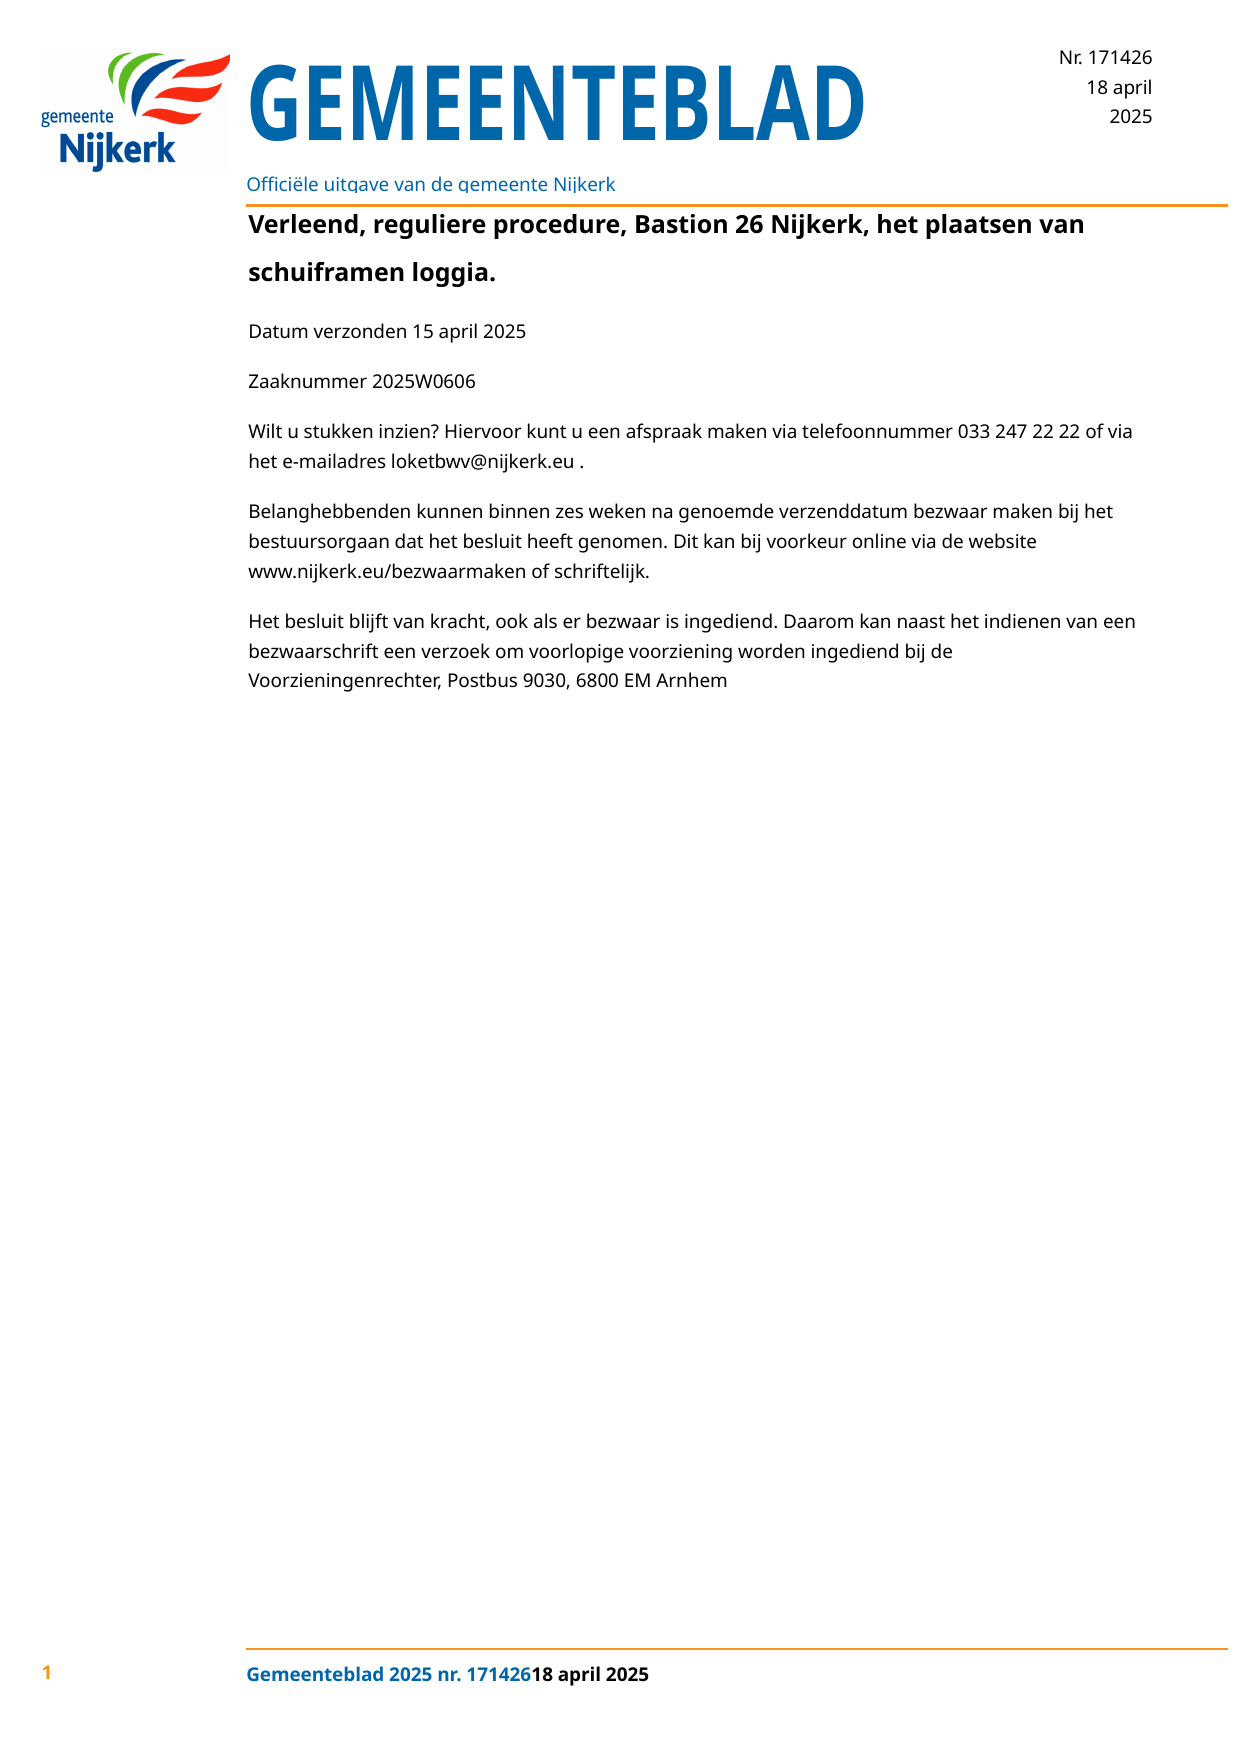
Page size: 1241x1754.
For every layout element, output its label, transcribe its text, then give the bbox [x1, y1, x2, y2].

text Datum verzonden 15 april 2025 [248, 318, 1152, 344]
text Wilt u stukken inzien? Hiervoor kunt u een afspraak maken via telefoonnummer 033 247 22 22 of via het e-mailadres loketbwv@nijkerk.eu . [248, 419, 1152, 474]
picture [41, 47, 231, 172]
text Belanghebbenden kunnen binnen zes weken na genoemde verzenddatum bezwaar maken bij het bestuursorgaan dat het besluit heeft genomen. Dit kan bij voorkeur online via de website www.nijkerk.eu/bezwaarmaken of schriftelijk. [248, 499, 1152, 584]
text Het besluit blijft van kracht, ook als er bezwaar is ingediend. Daarom kan naast het indienen van een bezwaarschrift een verzoek om voorlopige voorziening worden ingediend bij de Voorzieningenrechter, Postbus 9030, 6800 EM Arnhem [248, 608, 1152, 693]
text Zaaknummer 2025W0606 [248, 368, 1152, 394]
text Verleend, reguliere procedure, Bastion 26 Nijkerk, het plaatsen van schuiframen loggia. [248, 207, 1152, 288]
